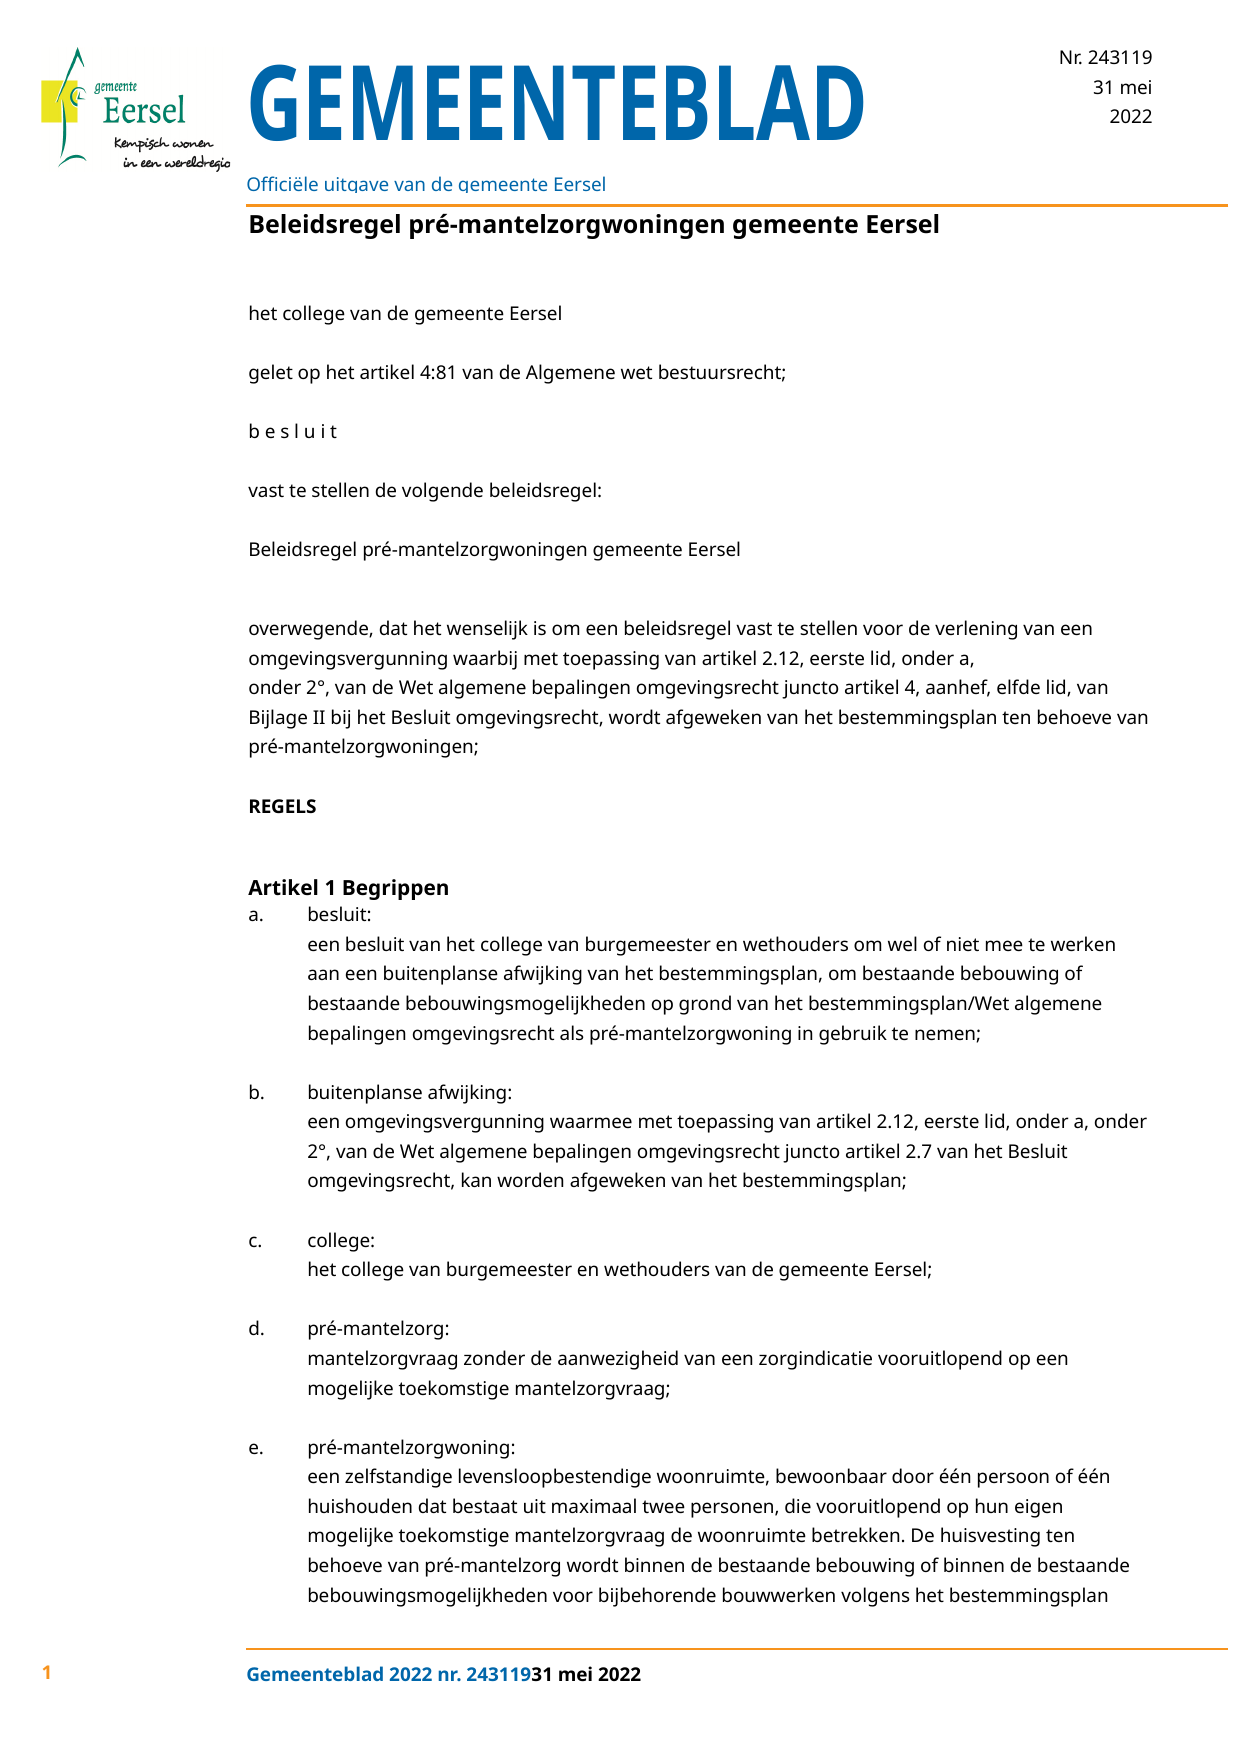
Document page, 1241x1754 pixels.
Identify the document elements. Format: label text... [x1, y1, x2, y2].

text Beleidsregel pré-mantelzorgwoningen gemeente Eersel [248, 537, 1152, 562]
list een zelfstandige levensloopbestendige woonruimte, bewoonbaar door één persoon of één huishouden dat bestaat uit maximaal twee personen, die vooruitlopend op hun eigen mogelijke toekomstige mantelzorgvraag de woonruimte betrekken. De huisvesting ten behoeve van pré-mantelzorg wordt binnen de bestaande bebouwing of binnen de bestaande bebouwingsmogelijkheden voor bijbehorende bouwwerken volgens het bestemmingsplan [248, 1463, 1152, 1607]
list college: [248, 1227, 1152, 1252]
list pré-mantelzorg: [248, 1316, 1152, 1341]
text gelet op het artikel 4:81 van de Algemene wet bestuursrecht; [248, 359, 1152, 385]
list een omgevingsvergunning waarmee met toepassing van artikel 2.12, eerste lid, onder a, onder 2°, van de Wet algemene bepalingen omgevingsrecht juncto artikel 2.7 van het Besluit omgevingsrecht, kan worden afgeweken van het bestemmingsplan; [248, 1108, 1152, 1193]
list mantelzorgvraag zonder de aanwezigheid van een zorgindicatie vooruitlopend op een mogelijke toekomstige mantelzorgvraag; [248, 1345, 1152, 1400]
text Artikel 1 Begrippen [248, 873, 1152, 901]
text Beleidsregel pré-mantelzorgwoningen gemeente Eersel [248, 207, 1152, 241]
list pré-mantelzorgwoning: [248, 1434, 1152, 1459]
list besluit: [248, 901, 1152, 927]
text overwegende, dat het wenselijk is om een beleidsregel vast te stellen voor de verlening van een omgevingsvergunning waarbij met toepassing van artikel 2.12, eerste lid, onder a, [248, 615, 1152, 671]
text REGELS [248, 793, 1152, 819]
text het college van de gemeente Eersel [248, 300, 1152, 326]
list buitenplanse afwijking: [248, 1079, 1152, 1104]
picture [41, 47, 231, 172]
text vast te stellen de volgende beleidsregel: [248, 477, 1152, 503]
text onder 2°, van de Wet algemene bepalingen omgevingsrecht juncto artikel 4, aanhef, elfde lid, van Bijlage II bij het Besluit omgevingsrecht, wordt afgeweken van het bestemmingsplan ten behoeve van pré-mantelzorgwoningen; [248, 674, 1152, 759]
list een besluit van het college van burgemeester en wethouders om wel of niet mee te werken aan een buitenplanse afwijking van het bestemmingsplan, om bestaande bebouwing of bestaande bebouwingsmogelijkheden op grond van het bestemmingsplan/Wet algemene bepalingen omgevingsrecht als pré-mantelzorgwoning in gebruik te nemen; [248, 931, 1152, 1045]
text b e s l u i t [248, 418, 1152, 444]
list het college van burgemeester en wethouders van de gemeente Eersel; [248, 1256, 1152, 1282]
